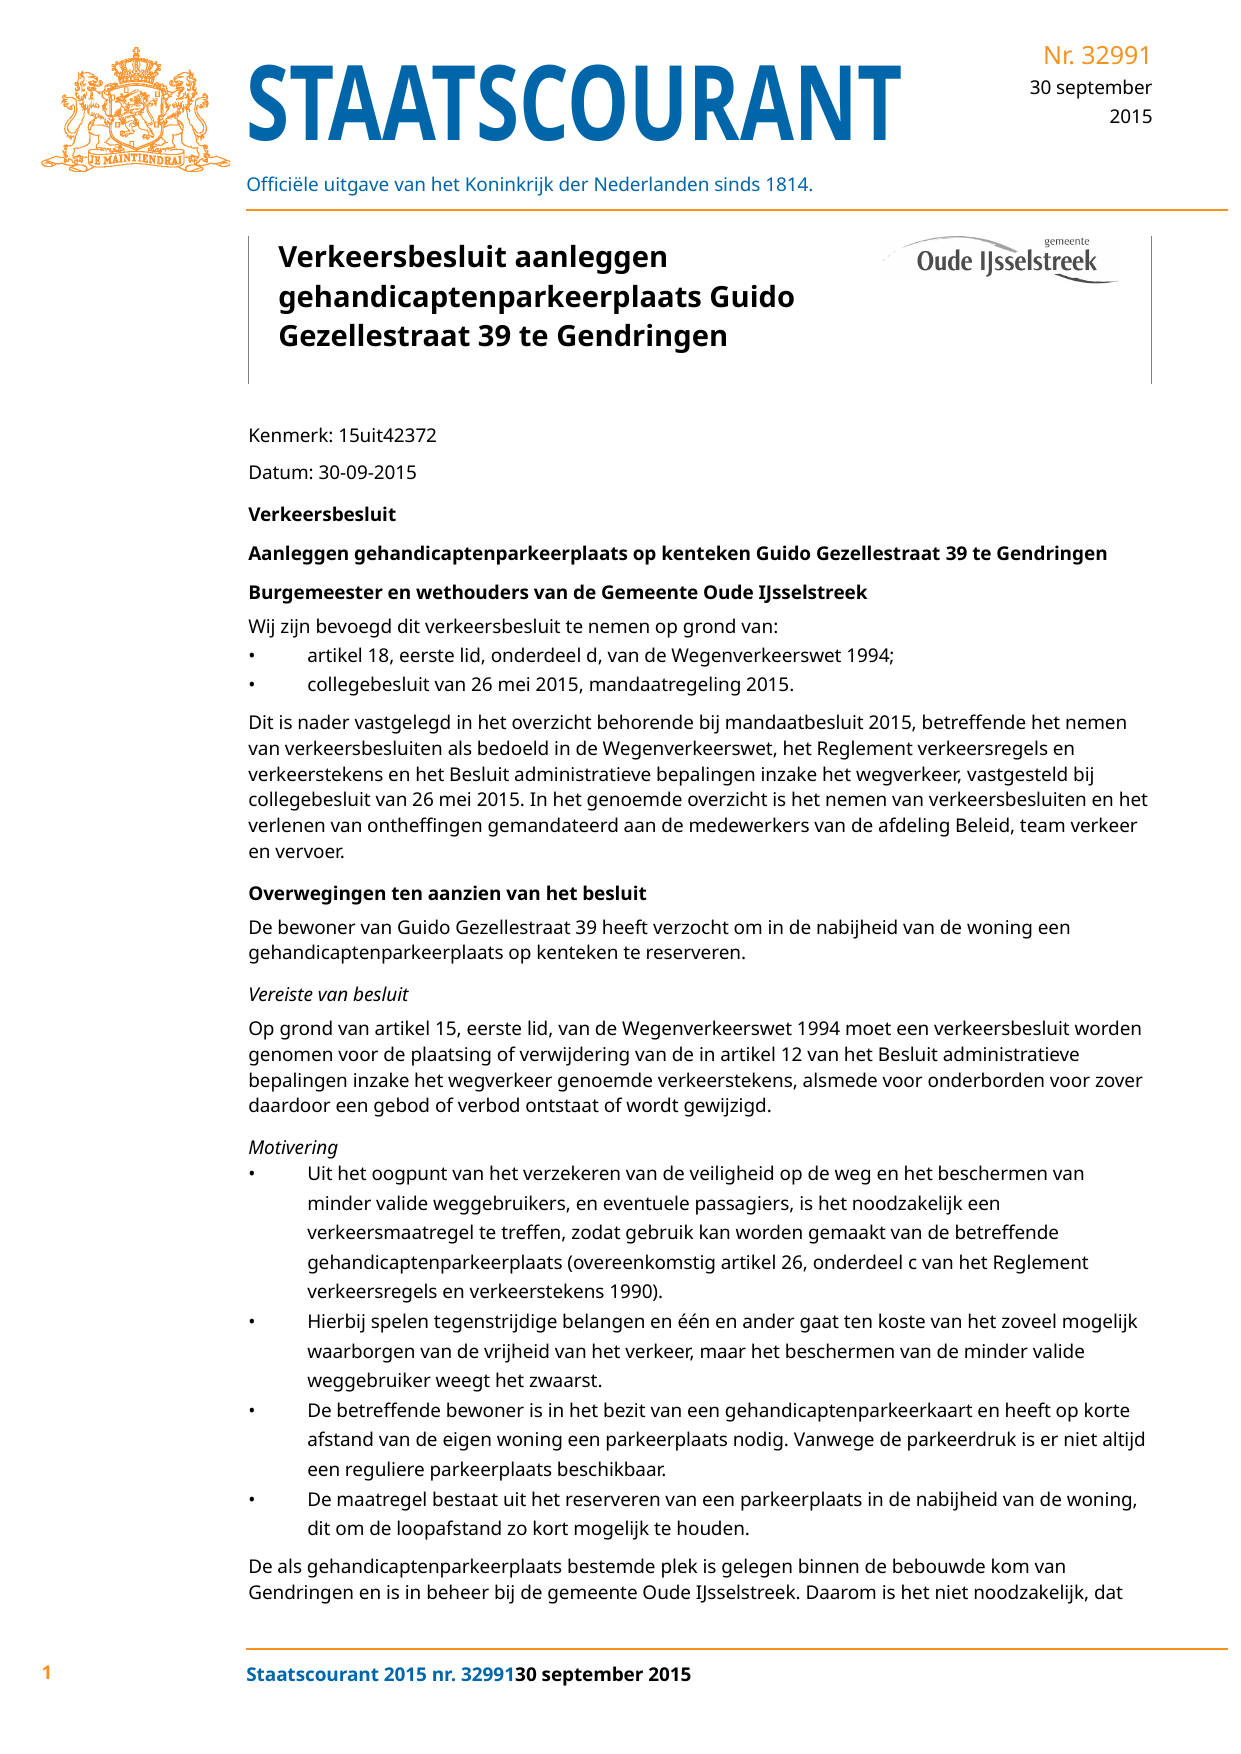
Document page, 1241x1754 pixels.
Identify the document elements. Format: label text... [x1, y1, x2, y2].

text Verkeersbesluit [248, 501, 1152, 527]
text De als gehandicaptenparkeerplaats bestemde plek is gelegen binnen de bebouwde kom van Gendringen en is in beheer bij de gemeente Oude IJsselstreek. Daarom is het niet noodzakelijk, dat [248, 1553, 1152, 1605]
table_header [850, 236, 1151, 384]
list artikel 18, eerste lid, onderdeel d, van de Wegenverkeerswet 1994; [248, 642, 1152, 667]
table_header Verkeersbesluit aanleggen gehandicaptenparkeerplaats Guido Gezellestraat 39 te Gendringen [249, 236, 850, 384]
text Overwegingen ten aanzien van het besluit [248, 880, 1152, 906]
picture [41, 47, 231, 172]
list De maatregel bestaat uit het reserveren van een parkeerplaats in de nabijheid van de woning, dit om de loopafstand zo kort mogelijk te houden. [248, 1486, 1152, 1541]
text Aanleggen gehandicaptenparkeerplaats op kenteken Guido Gezellestraat 39 te Gendringen [248, 540, 1152, 566]
text De bewoner van Guido Gezellestraat 39 heeft verzocht om in de nabijheid van de woning een gehandicaptenparkeerplaats op kenteken te reserveren. [248, 914, 1152, 965]
text Datum: 30-09-2015 [248, 459, 1152, 485]
text Op grond van artikel 15, eerste lid, van de Wegenverkeerswet 1994 moet een verkeersbesluit worden genomen voor de plaatsing of verwijdering van de in artikel 12 van het Besluit administratieve bepalingen inzake het wegverkeer genoemde verkeerstekens, alsmede voor onderborden voor zover daardoor een gebod of verbod ontstaat of wordt gewijzigd. [248, 1016, 1152, 1118]
text Kenmerk: 15uit42372 [248, 422, 1152, 448]
text Wij zijn bevoegd dit verkeersbesluit te nemen op grond van: [248, 613, 1152, 639]
picture [882, 236, 1119, 284]
list Hierbij spelen tegenstrijdige belangen en één en ander gaat ten koste van het zoveel mogelijk waarborgen van de vrijheid van het verkeer, maar het beschermen van de minder valide weggebruiker weegt het zwaarst. [248, 1308, 1152, 1393]
text Motivering [248, 1134, 1152, 1160]
list collegebesluit van 26 mei 2015, mandaatregeling 2015. [248, 671, 1152, 697]
text Burgemeester en wethouders van de Gemeente Oude IJsselstreek [248, 579, 1152, 605]
text Dit is nader vastgelegd in het overzicht behorende bij mandaatbesluit 2015, betreffende het nemen van verkeersbesluiten als bedoeld in de Wegenverkeerswet, het Reglement verkeersregels en verkeerstekens en het Besluit administratieve bepalingen inzake het wegverkeer, vastgesteld bij collegebesluit van 26 mei 2015. In het genoemde overzicht is het nemen van verkeersbesluiten en het verlenen van ontheffingen gemandateerd aan de medewerkers van de afdeling Beleid, team verkeer en vervoer. [248, 709, 1152, 864]
list Uit het oogpunt van het verzekeren van de veiligheid op de weg en het beschermen van minder valide weggebruikers, en eventuele passagiers, is het noodzakelijk een verkeersmaatregel te treffen, zodat gebruik kan worden gemaakt van de betreffende gehandicaptenparkeerplaats (overeenkomstig artikel 26, onderdeel c van het Reglement verkeersregels en verkeerstekens 1990). [248, 1160, 1152, 1304]
text Vereiste van besluit [248, 981, 1152, 1007]
list De betreffende bewoner is in het bezit van een gehandicaptenparkeerkaart en heeft op korte afstand van de eigen woning een parkeerplaats nodig. Vanwege de parkeerdruk is er niet altijd een reguliere parkeerplaats beschikbaar. [248, 1397, 1152, 1482]
